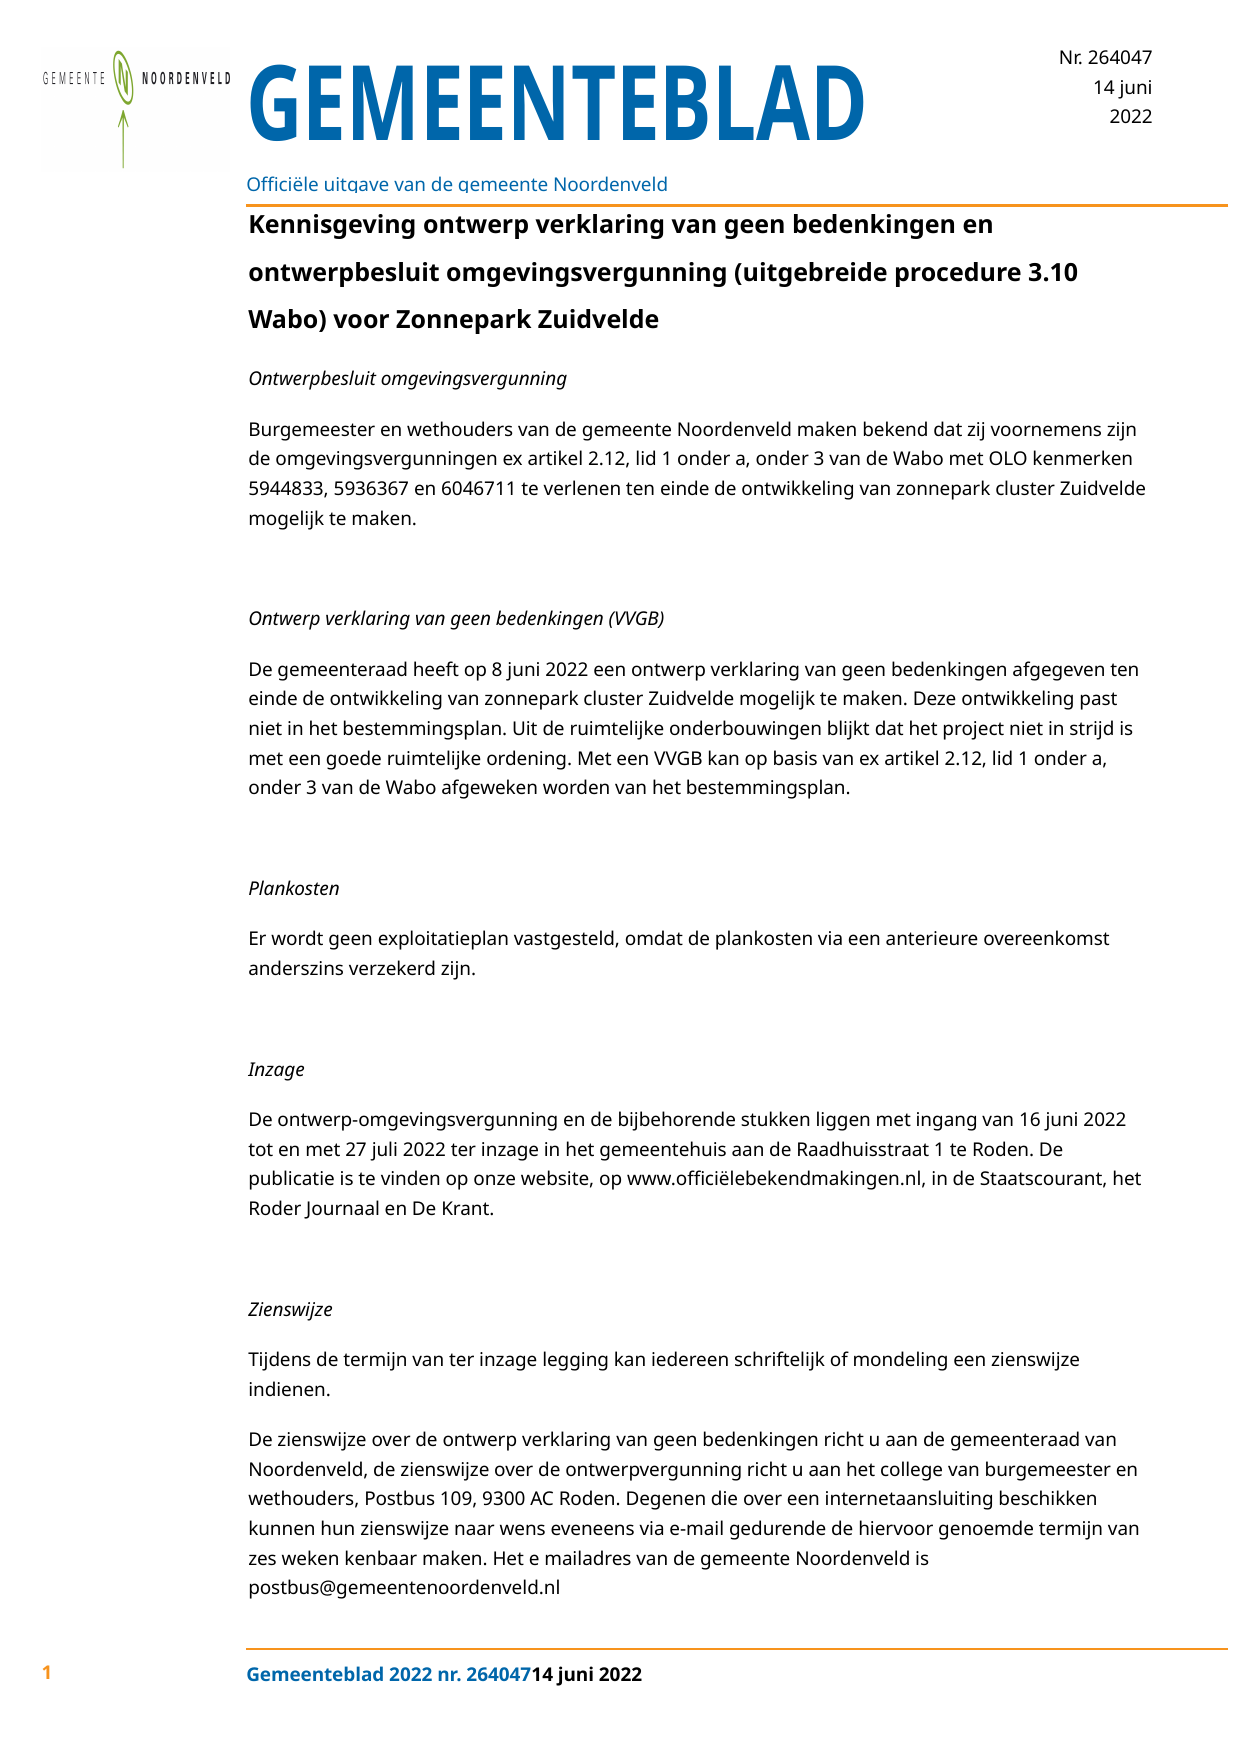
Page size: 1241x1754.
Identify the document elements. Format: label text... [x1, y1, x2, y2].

text Ontwerpbesluit omgevingsvergunning [248, 366, 1152, 391]
text Ontwerp verklaring van geen bedenkingen (VVGB) [248, 606, 1152, 631]
text Er wordt geen exploitatieplan vastgesteld, omdat de plankosten via een anterieure overeenkomst anderszins verzekerd zijn. [248, 926, 1152, 981]
text De zienswijze over de ontwerp verklaring van geen bedenkingen richt u aan de gemeenteraad van Noordenveld, de zienswijze over de ontwerpvergunning richt u aan het college van burgemeester en wethouders, Postbus 109, 9300 AC Roden. Degenen die over een internetaansluiting beschikken kunnen hun zienswijze naar wens eveneens via e-mail gedurende de hiervoor genoemde termijn van zes weken kenbaar maken. Het e mailadres van de gemeente Noordenveld is postbus@gemeentenoordenveld.nl [248, 1426, 1152, 1600]
text Tijdens de termijn van ter inzage legging kan iedereen schriftelijk of mondeling een zienswijze indienen. [248, 1346, 1152, 1402]
text Burgemeester en wethouders van de gemeente Noordenveld maken bekend dat zij voornemens zijn de omgevingsvergunningen ex artikel 2.12, lid 1 onder a, onder 3 van de Wabo met OLO kenmerken 5944833, 5936367 en 6046711 te verlenen ten einde de ontwikkeling van zonnepark cluster Zuidvelde mogelijk te maken. [248, 416, 1152, 530]
text Inzage [248, 1056, 1152, 1082]
text De ontwerp-omgevingsvergunning en de bijbehorende stukken liggen met ingang van 16 juni 2022 tot en met 27 juli 2022 ter inzage in het gemeentehuis aan de Raadhuisstraat 1 te Roden. De publicatie is te vinden op onze website, op www.officiëlebekendmakingen.nl, in de Staatscourant, het Roder Journaal en De Krant. [248, 1106, 1152, 1221]
text De gemeenteraad heeft op 8 juni 2022 een ontwerp verklaring van geen bedenkingen afgegeven ten einde de ontwikkeling van zonnepark cluster Zuidvelde mogelijk te maken. Deze ontwikkeling past niet in het bestemmingsplan. Uit de ruimtelijke onderbouwingen blijkt dat het project niet in strijd is met een goede ruimtelijke ordening. Met een VVGB kan op basis van ex artikel 2.12, lid 1 onder a, onder 3 van de Wabo afgeweken worden van het bestemmingsplan. [248, 656, 1152, 800]
text Plankosten [248, 875, 1152, 901]
picture [41, 47, 231, 172]
text Zienswijze [248, 1296, 1152, 1322]
text Kennisgeving ontwerp verklaring van geen bedenkingen en ontwerpbesluit omgevingsvergunning (uitgebreide procedure 3.10 Wabo) voor Zonnepark Zuidvelde [248, 207, 1152, 336]
